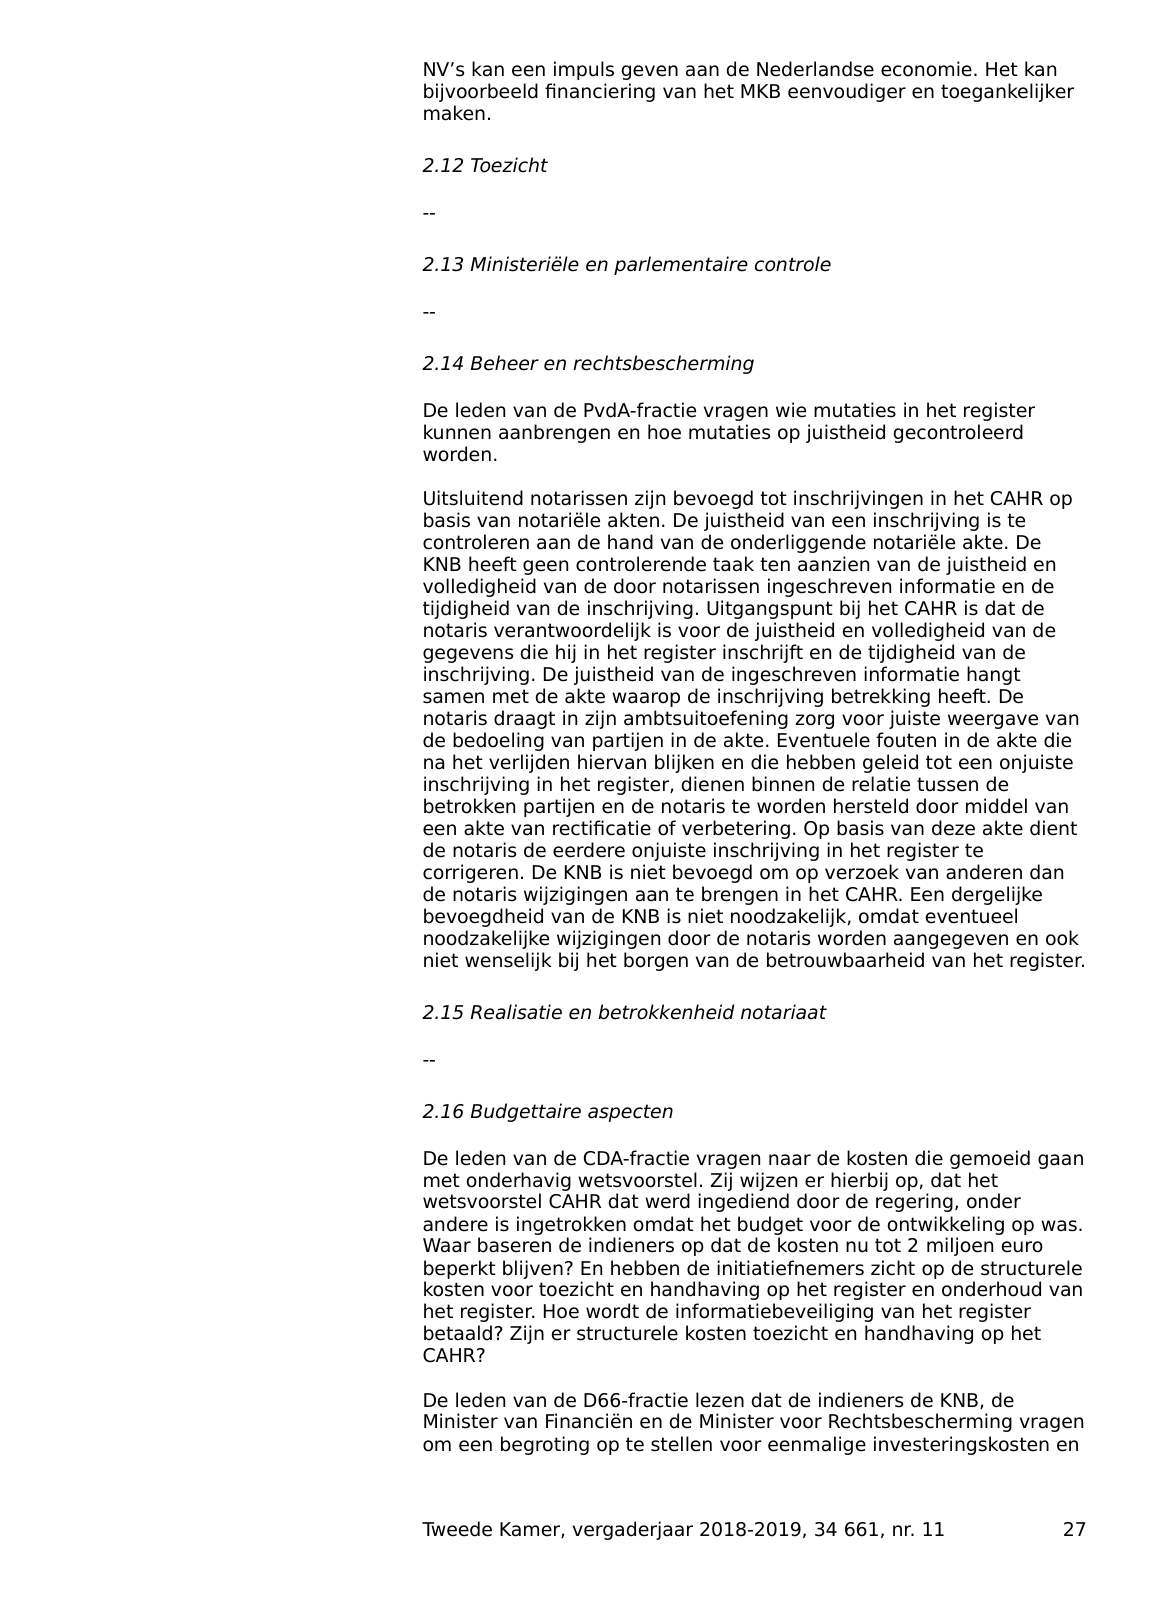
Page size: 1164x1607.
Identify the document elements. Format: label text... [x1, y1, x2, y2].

text -- [422, 1048, 1087, 1071]
subtitle 2.13 Ministeriële en parlementaire controle [422, 254, 1087, 276]
text NV’s kan een impuls geven aan de Nederlandse economie. Het kan bijvoorbeeld financiering van het MKB eenvoudiger en toegankelijker maken. [422, 59, 1087, 125]
text -- [422, 301, 1087, 323]
text De leden van de PvdA-fractie vragen wie mutaties in het register kunnen aanbrengen en hoe mutaties op juistheid gecontroleerd worden. [422, 400, 1087, 466]
subtitle 2.16 Budgettaire aspecten [422, 1101, 1087, 1122]
subtitle 2.15 Realisatie en betrokkenheid notariaat [422, 1002, 1087, 1023]
text Uitsluitend notarissen zijn bevoegd tot inschrijvingen in het CAHR op basis van notariële akten. De juistheid van een inschrijving is te controleren aan de hand van de onderliggende notariële akte. De KNB heeft geen controlerende taak ten aanzien van de juistheid en volledigheid van de door notarissen ingeschreven informatie en de tijdigheid van de inschrijving. Uitgangspunt bij het CAHR is dat de notaris verantwoordelijk is voor de juistheid en volledigheid van de gegevens die hij in het register inschrijft en de tijdigheid van de inschrijving. De juistheid van de ingeschreven informatie hangt samen met de akte waarop de inschrijving betrekking heeft. De notaris draagt in zijn ambtsuitoefening zorg voor juiste weergave van de bedoeling van partijen in de akte. Eventuele fouten in de akte die na het verlijden hiervan blijken en die hebben geleid tot een onjuiste inschrijving in het register, dienen binnen de relatie tussen de betrokken partijen en de notaris te worden hersteld door middel van een akte van rectificatie of verbetering. Op basis van deze akte dient de notaris de eerdere onjuiste inschrijving in het register te corrigeren. De KNB is niet bevoegd om op verzoek van anderen dan de notaris wijzigingen aan te brengen in het CAHR. Een dergelijke bevoegdheid van de KNB is niet noodzakelijk, omdat eventueel noodzakelijke wijzigingen door de notaris worden aangegeven en ook niet wenselijk bij het borgen van de betrouwbaarheid van het register. [422, 488, 1087, 972]
subtitle 2.14 Beheer en rechtsbescherming [422, 353, 1087, 375]
subtitle 2.12 Toezicht [422, 155, 1087, 177]
text -- [422, 202, 1087, 224]
text De leden van de D66-fractie lezen dat de indieners de KNB, de Minister van Financiën en de Minister voor Rechtsbescherming vragen om een begroting op te stellen voor eenmalige investeringskosten en [422, 1389, 1087, 1455]
text De leden van de CDA-fractie vragen naar de kosten die gemoeid gaan met onderhavig wetsvoorstel. Zij wijzen er hierbij op, dat het wetsvoorstel CAHR dat werd ingediend door de regering, onder andere is ingetrokken omdat het budget voor de ontwikkeling op was. Waar baseren de indieners op dat de kosten nu tot 2 miljoen euro beperkt blijven? En hebben de initiatiefnemers zicht op de structurele kosten voor toezicht en handhaving op het register en onderhoud van het register. Hoe wordt de informatiebeveiliging van het register betaald? Zijn er structurele kosten toezicht en handhaving op het CAHR? [422, 1147, 1087, 1367]
